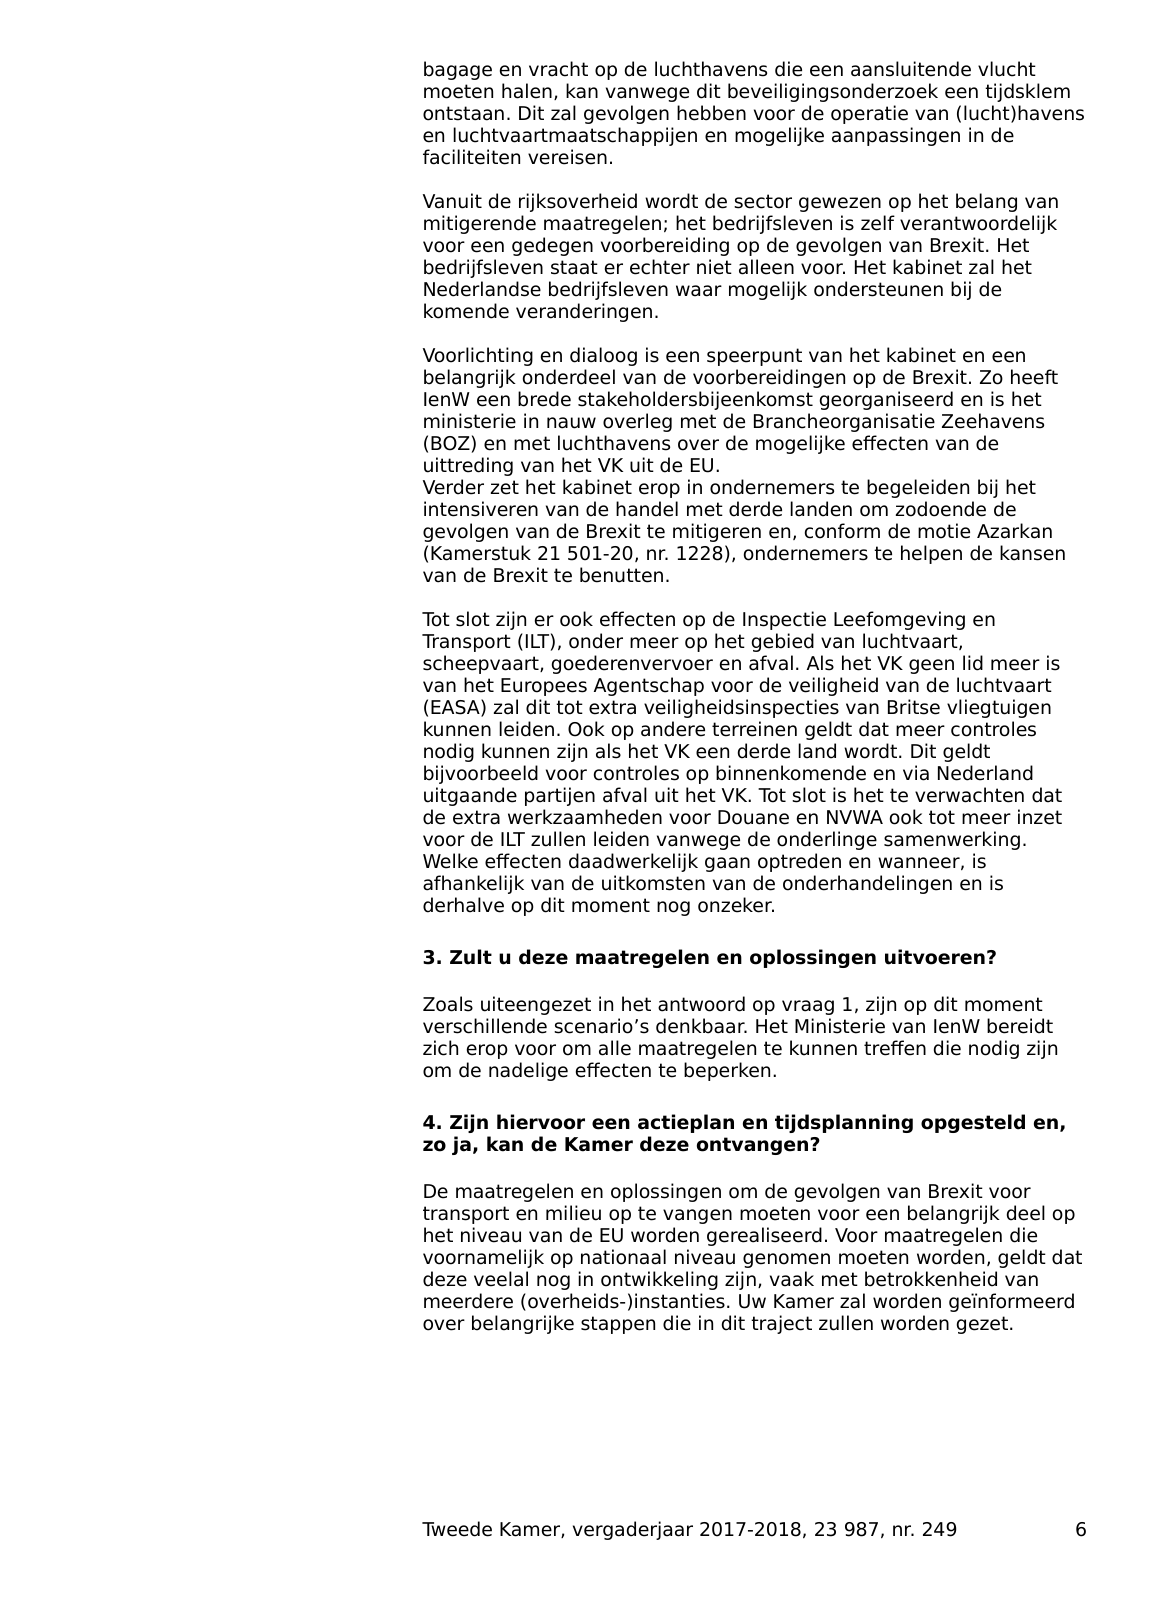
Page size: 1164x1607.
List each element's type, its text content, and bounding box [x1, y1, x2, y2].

subtitle 3. Zult u deze maatregelen en oplossingen uitvoeren? [422, 947, 1087, 969]
text Tot slot zijn er ook effecten op de Inspectie Leefomgeving en Transport (ILT), onder meer op het gebied van luchtvaart, scheepvaart, goederenvervoer en afval. Als het VK geen lid meer is van het Europees Agentschap voor de veiligheid van de luchtvaart (EASA) zal dit tot extra veiligheidsinspecties van Britse vliegtuigen kunnen leiden. Ook op andere terreinen geldt dat meer controles nodig kunnen zijn als het VK een derde land wordt. Dit geldt bijvoorbeeld voor controles op binnenkomende en via Nederland uitgaande partijen afval uit het VK. Tot slot is het te verwachten dat de extra werkzaamheden voor Douane en NVWA ook tot meer inzet voor de ILT zullen leiden vanwege de onderlinge samenwerking. Welke effecten daadwerkelijk gaan optreden en wanneer, is afhankelijk van de uitkomsten van de onderhandelingen en is derhalve op dit moment nog onzeker. [422, 609, 1087, 917]
text Vanuit de rijksoverheid wordt de sector gewezen op het belang van mitigerende maatregelen; het bedrijfsleven is zelf verantwoordelijk voor een gedegen voorbereiding op de gevolgen van Brexit. Het bedrijfsleven staat er echter niet alleen voor. Het kabinet zal het Nederlandse bedrijfsleven waar mogelijk ondersteunen bij de komende veranderingen. [422, 191, 1087, 323]
text Verder zet het kabinet erop in ondernemers te begeleiden bij het intensiveren van de handel met derde landen om zodoende de gevolgen van de Brexit te mitigeren en, conform de motie Azarkan (Kamerstuk 21 501-20, nr. 1228), ondernemers te helpen de kansen van de Brexit te benutten. [422, 477, 1087, 587]
text Zoals uiteengezet in het antwoord op vraag 1, zijn op dit moment verschillende scenario’s denkbaar. Het Ministerie van IenW bereidt zich erop voor om alle maatregelen te kunnen treffen die nodig zijn om de nadelige effecten te beperken. [422, 994, 1087, 1082]
text De maatregelen en oplossingen om de gevolgen van Brexit voor transport en milieu op te vangen moeten voor een belangrijk deel op het niveau van de EU worden gerealiseerd. Voor maatregelen die voornamelijk op nationaal niveau genomen moeten worden, geldt dat deze veelal nog in ontwikkeling zijn, vaak met betrokkenheid van meerdere (overheids-)instanties. Uw Kamer zal worden geïnformeerd over belangrijke stappen die in dit traject zullen worden gezet. [422, 1181, 1087, 1334]
text bagage en vracht op de luchthavens die een aansluitende vlucht moeten halen, kan vanwege dit beveiligingsonderzoek een tijdsklem ontstaan. Dit zal gevolgen hebben voor de operatie van (lucht)havens en luchtvaartmaatschappijen en mogelijke aanpassingen in de faciliteiten vereisen. [422, 59, 1087, 169]
text Voorlichting en dialoog is een speerpunt van het kabinet en een belangrijk onderdeel van de voorbereidingen op de Brexit. Zo heeft IenW een brede stakeholdersbijeenkomst georganiseerd en is het ministerie in nauw overleg met de Brancheorganisatie Zeehavens (BOZ) en met luchthavens over de mogelijke effecten van de uittreding van het VK uit de EU. [422, 345, 1087, 477]
subtitle 4. Zijn hiervoor een actieplan en tijdsplanning opgesteld en, zo ja, kan de Kamer deze ontvangen? [422, 1112, 1087, 1156]
